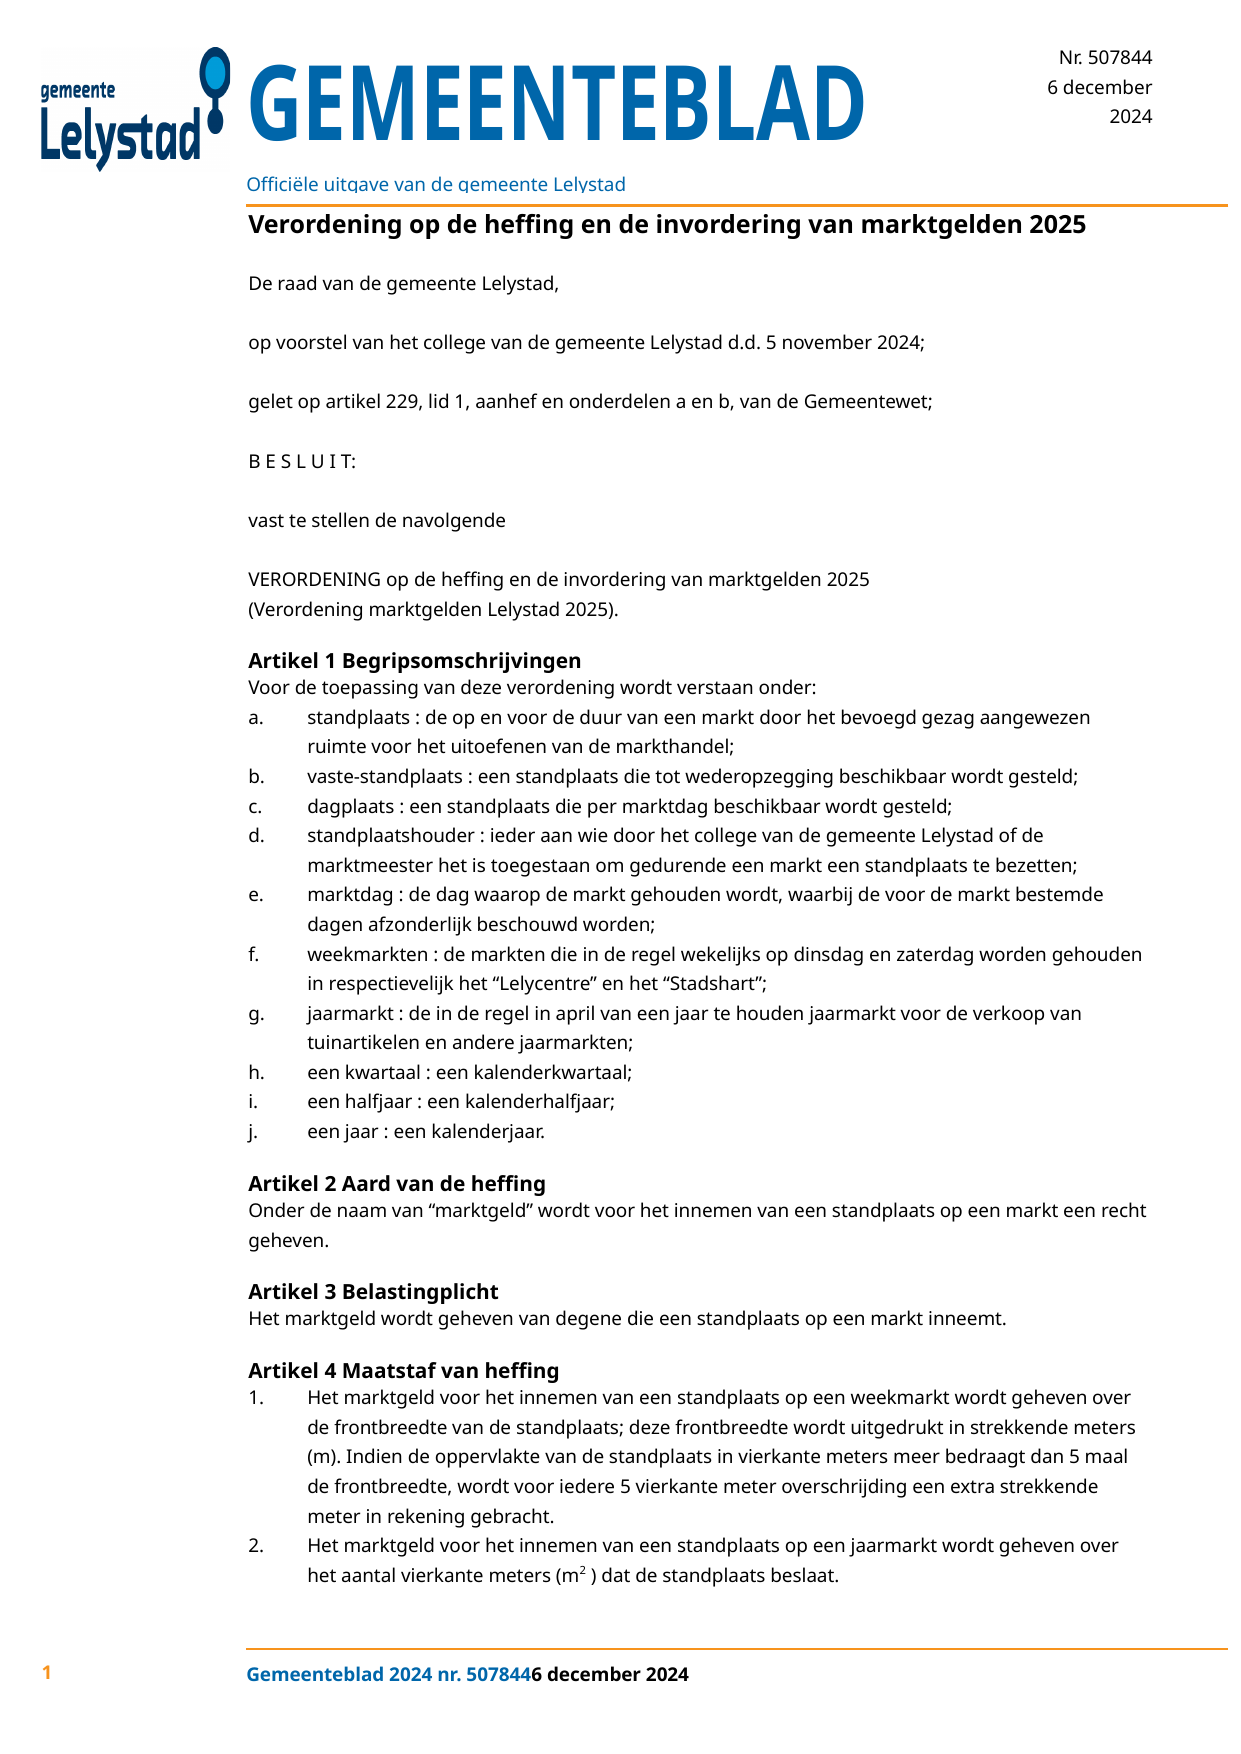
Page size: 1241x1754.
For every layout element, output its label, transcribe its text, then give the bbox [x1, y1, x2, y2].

list vaste-standplaats : een standplaats die tot wederopzegging beschikbaar wordt gesteld; [248, 763, 1152, 789]
text De raad van de gemeente Lelystad, [248, 270, 1152, 296]
text VERORDENING op de heffing en de invordering van marktgelden 2025 [248, 566, 1152, 592]
list Het marktgeld voor het innemen van een standplaats op een jaarmarkt wordt geheven over het aantal vierkante meters (m2 ) dat de standplaats beslaat. [248, 1532, 1152, 1588]
text Het marktgeld wordt geheven van degene die een standplaats op een markt inneemt. [248, 1306, 1152, 1331]
list weekmarkten : de markten die in de regel wekelijks op dinsdag en zaterdag worden gehouden in respectievelijk het “Lelycentre” en het “Stadshart”; [248, 941, 1152, 996]
list jaarmarkt : de in de regel in april van een jaar te houden jaarmarkt voor de verkoop van tuinartikelen en andere jaarmarkten; [248, 1000, 1152, 1055]
text Artikel 4 Maatstaf van heffing [248, 1356, 1152, 1384]
text Verordening op de heffing en de invordering van marktgelden 2025 [248, 207, 1152, 241]
list dagplaats : een standplaats die per marktdag beschikbaar wordt gesteld; [248, 793, 1152, 819]
text vast te stellen de navolgende [248, 507, 1152, 533]
text gelet op artikel 229, lid 1, aanhef en onderdelen a en b, van de Gemeentewet; [248, 389, 1152, 414]
list marktdag : de dag waarop de markt gehouden wordt, waarbij de voor de markt bestemde dagen afzonderlijk beschouwd worden; [248, 882, 1152, 937]
list Het marktgeld voor het innemen van een standplaats op een weekmarkt wordt geheven over de frontbreedte van de standplaats; deze frontbreedte wordt uitgedrukt in strekkende meters (m). Indien de oppervlakte van de standplaats in vierkante meters meer bedraagt dan 5 maal de frontbreedte, wordt voor iedere 5 vierkante meter overschrijding een extra strekkende meter in rekening gebracht. [248, 1384, 1152, 1528]
text Artikel 2 Aard van de heffing [248, 1169, 1152, 1197]
picture [41, 47, 231, 172]
text op voorstel van het college van de gemeente Lelystad d.d. 5 november 2024; [248, 329, 1152, 355]
text B E S L U I T: [248, 448, 1152, 473]
text Artikel 1 Begripsomschrijvingen [248, 646, 1152, 674]
text Onder de naam van “marktgeld” wordt voor het innemen van een standplaats op een markt een recht geheven. [248, 1197, 1152, 1252]
list een jaar : een kalenderjaar. [248, 1118, 1152, 1144]
list standplaats : de op en voor de duur van een markt door het bevoegd gezag aangewezen ruimte voor het uitoefenen van de markthandel; [248, 704, 1152, 759]
list standplaatshouder : ieder aan wie door het college van de gemeente Lelystad of de marktmeester het is toegestaan om gedurende een markt een standplaats te bezetten; [248, 822, 1152, 878]
text Voor de toepassing van deze verordening wordt verstaan onder: [248, 674, 1152, 700]
list een halfjaar : een kalenderhalfjaar; [248, 1089, 1152, 1114]
text (Verordening marktgelden Lelystad 2025). [248, 596, 1152, 621]
text Artikel 3 Belastingplicht [248, 1277, 1152, 1306]
list een kwartaal : een kalenderkwartaal; [248, 1059, 1152, 1085]
